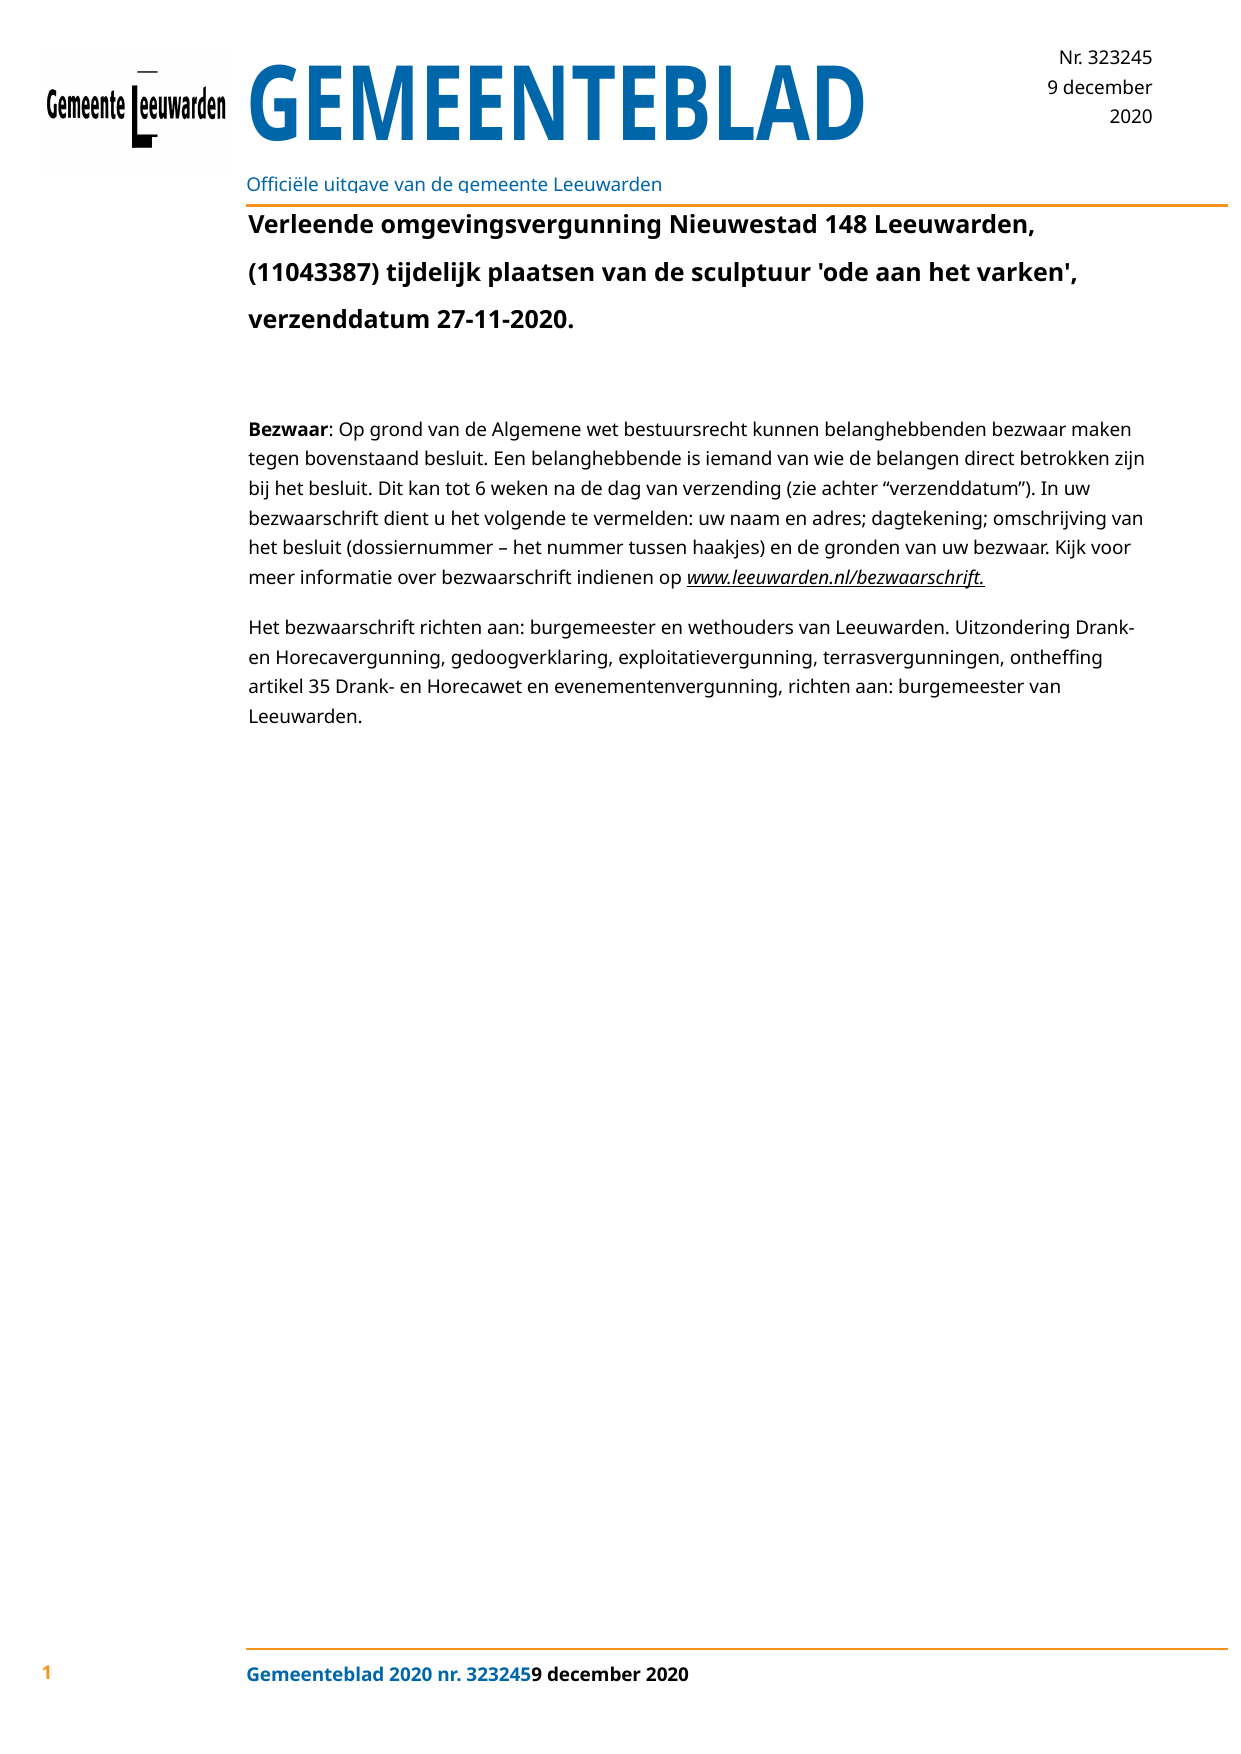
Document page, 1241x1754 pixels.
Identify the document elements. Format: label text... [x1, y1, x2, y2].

text Bezwaar: Op grond van de Algemene wet bestuursrecht kunnen belanghebbenden bezwaar maken tegen bovenstaand besluit. Een belanghebbende is iemand van wie de belangen direct betrokken zijn bij het besluit. Dit kan tot 6 weken na de dag van verzending (zie achter “verzenddatum”). In uw bezwaarschrift dient u het volgende te vermelden: uw naam en adres; dagtekening; omschrijving van het besluit (dossiernummer – het nummer tussen haakjes) en de gronden van uw bezwaar. Kijk voor meer informatie over bezwaarschrift indienen op www.leeuwarden.nl/bezwaarschrift. [248, 416, 1152, 589]
picture [41, 47, 231, 172]
text Verleende omgevingsvergunning Nieuwestad 148 Leeuwarden, (11043387) tijdelijk plaatsen van de sculptuur 'ode aan het varken', verzenddatum 27-11-2020. [248, 207, 1152, 336]
text Het bezwaarschrift richten aan: burgemeester en wethouders van Leeuwarden. Uitzondering Drank- en Horecavergunning, gedoogverklaring, exploitatievergunning, terrasvergunningen, ontheffing artikel 35 Drank- en Horecawet en evenementenvergunning, richten aan: burgemeester van Leeuwarden. [248, 614, 1152, 729]
